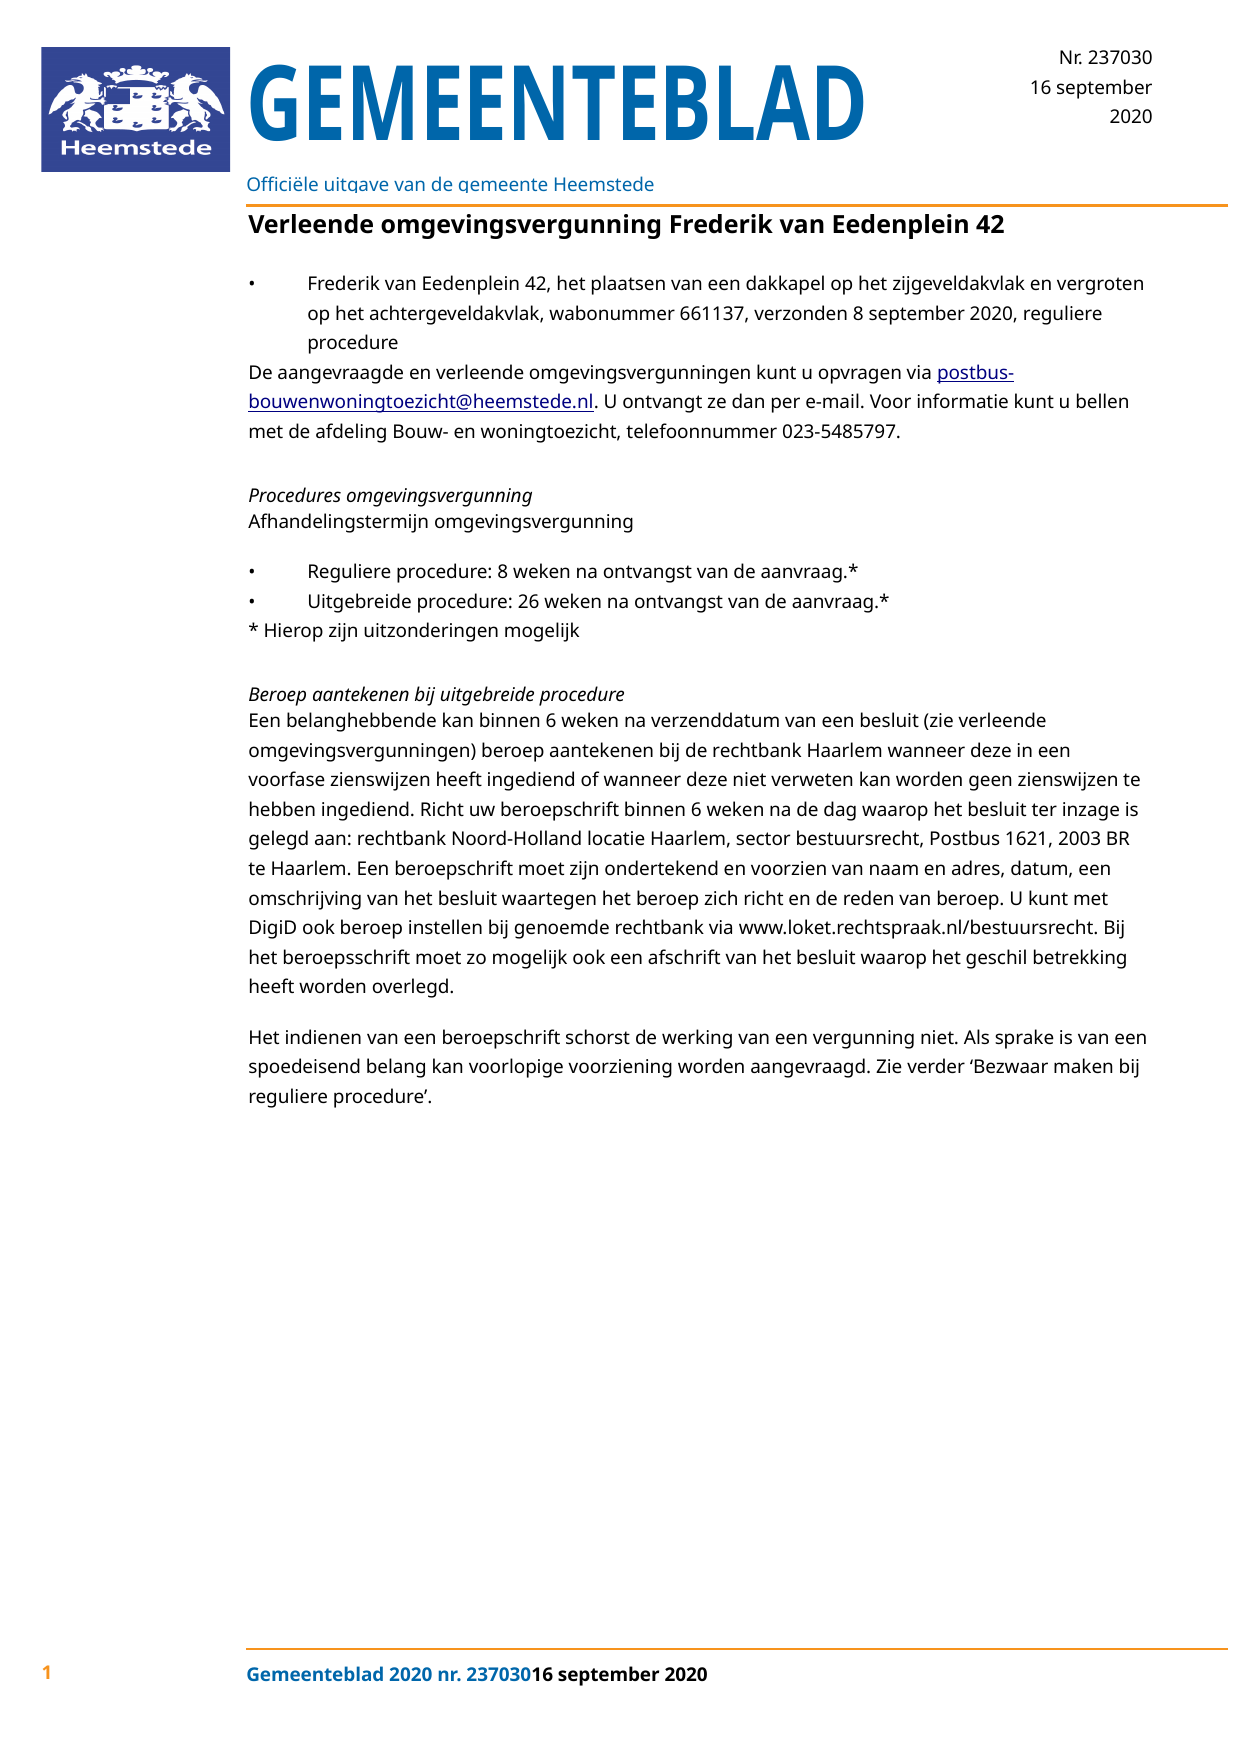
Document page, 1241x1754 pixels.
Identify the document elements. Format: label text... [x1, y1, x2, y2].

text * Hierop zijn uitzonderingen mogelijk [248, 617, 1152, 643]
list Frederik van Eedenplein 42, het plaatsen van een dakkapel op het zijgeveldakvlak en vergroten op het achtergeveldakvlak, wabonummer 661137, verzonden 8 september 2020, reguliere procedure [248, 270, 1152, 355]
text Het indienen van een beroepschrift schorst de werking van een vergunning niet. Als sprake is van een spoedeisend belang kan voorlopige voorziening worden aangevraagd. Zie verder ‘Bezwaar maken bij reguliere procedure’. [248, 1024, 1152, 1109]
text Procedures omgevingsvergunning [248, 482, 1152, 508]
list Uitgebreide procedure: 26 weken na ontvangst van de aanvraag.* [248, 588, 1152, 614]
text Verleende omgevingsvergunning Frederik van Eedenplein 42 [248, 207, 1152, 241]
text Afhandelingstermijn omgevingsvergunning [248, 508, 1152, 534]
text Beroep aantekenen bij uitgebreide procedure [248, 681, 1152, 707]
list Reguliere procedure: 8 weken na ontvangst van de aanvraag.* [248, 558, 1152, 584]
picture [41, 47, 231, 172]
text Een belanghebbende kan binnen 6 weken na verzenddatum van een besluit (zie verleende omgevingsvergunningen) beroep aantekenen bij de rechtbank Haarlem wanneer deze in een voorfase zienswijzen heeft ingediend of wanneer deze niet verweten kan worden geen zienswijzen te hebben ingediend. Richt uw beroepschrift binnen 6 weken na de dag waarop het besluit ter inzage is gelegd aan: rechtbank Noord-Holland locatie Haarlem, sector bestuursrecht, Postbus 1621, 2003 BR te Haarlem. Een beroepschrift moet zijn ondertekend en voorzien van naam en adres, datum, een omschrijving van het besluit waartegen het beroep zich richt en de reden van beroep. U kunt met DigiD ook beroep instellen bij genoemde rechtbank via www.loket.rechtspraak.nl/bestuursrecht. Bij het beroepsschrift moet zo mogelijk ook een afschrift van het besluit waarop het geschil betrekking heeft worden overlegd. [248, 707, 1152, 999]
text De aangevraagde en verleende omgevingsvergunningen kunt u opvragen via postbus-bouwenwoningtoezicht@heemstede.nl. U ontvangt ze dan per e-mail. Voor informatie kunt u bellen met de afdeling Bouw- en woningtoezicht, telefoonnummer 023-5485797. [248, 359, 1152, 444]
